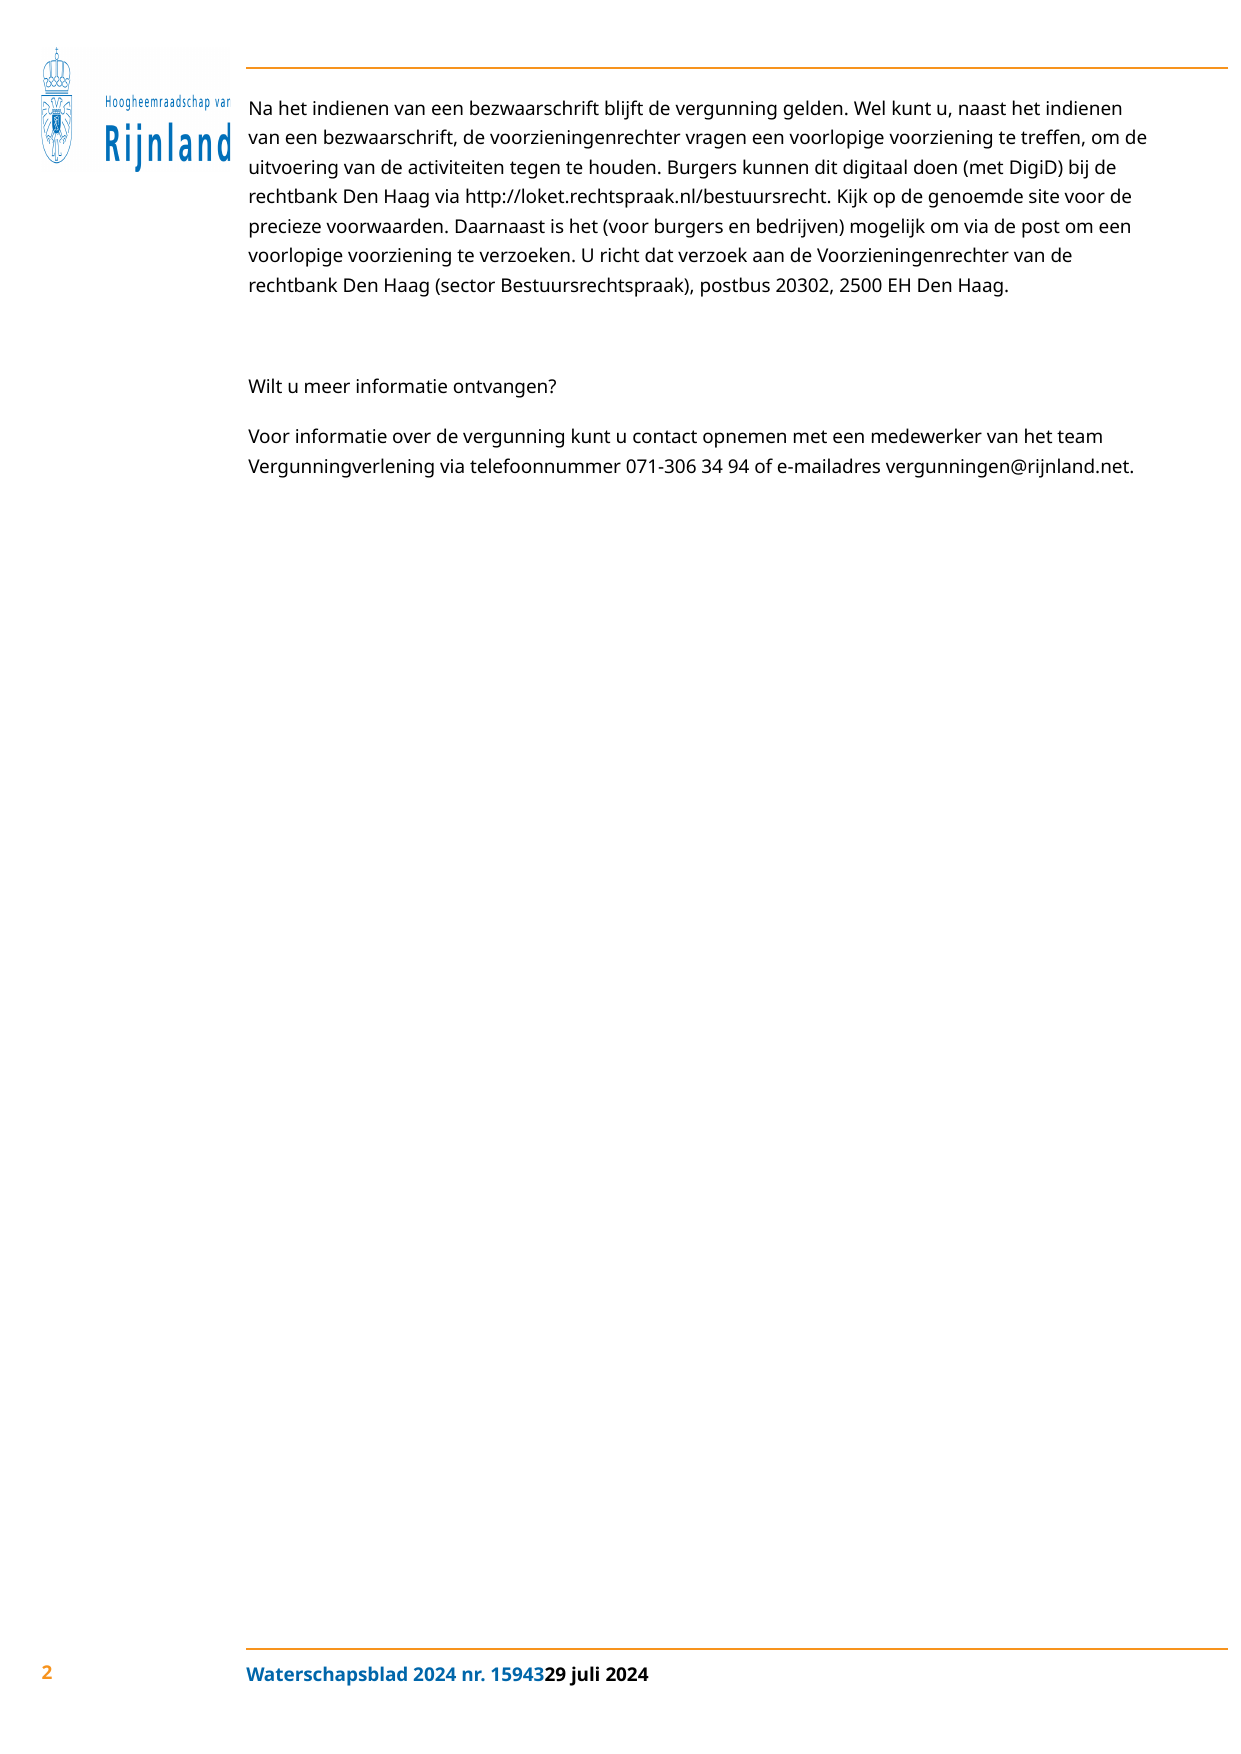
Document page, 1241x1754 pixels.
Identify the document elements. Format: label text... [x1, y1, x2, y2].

text Voor informatie over de vergunning kunt u contact opnemen met een medewerker van het team Vergunningverlening via telefoonnummer 071-306 34 94 of e-mailadres vergunningen@rijnland.net. [248, 423, 1152, 479]
picture [41, 47, 231, 172]
text Wilt u meer informatie ontvangen? [248, 373, 1152, 399]
text Na het indienen van een bezwaarschrift blijft de vergunning gelden. Wel kunt u, naast het indienen van een bezwaarschrift, de voorzieningenrechter vragen een voorlopige voorziening te treffen, om de uitvoering van de activiteiten tegen te houden. Burgers kunnen dit digitaal doen (met DigiD) bij de rechtbank Den Haag via http://loket.rechtspraak.nl/bestuursrecht. Kijk op de genoemde site voor de precieze voorwaarden. Daarnaast is het (voor burgers en bedrijven) mogelijk om via de post om een voorlopige voorziening te verzoeken. U richt dat verzoek aan de Voorzieningenrechter van de rechtbank Den Haag (sector Bestuursrechtspraak), postbus 20302, 2500 EH Den Haag. [248, 95, 1152, 298]
